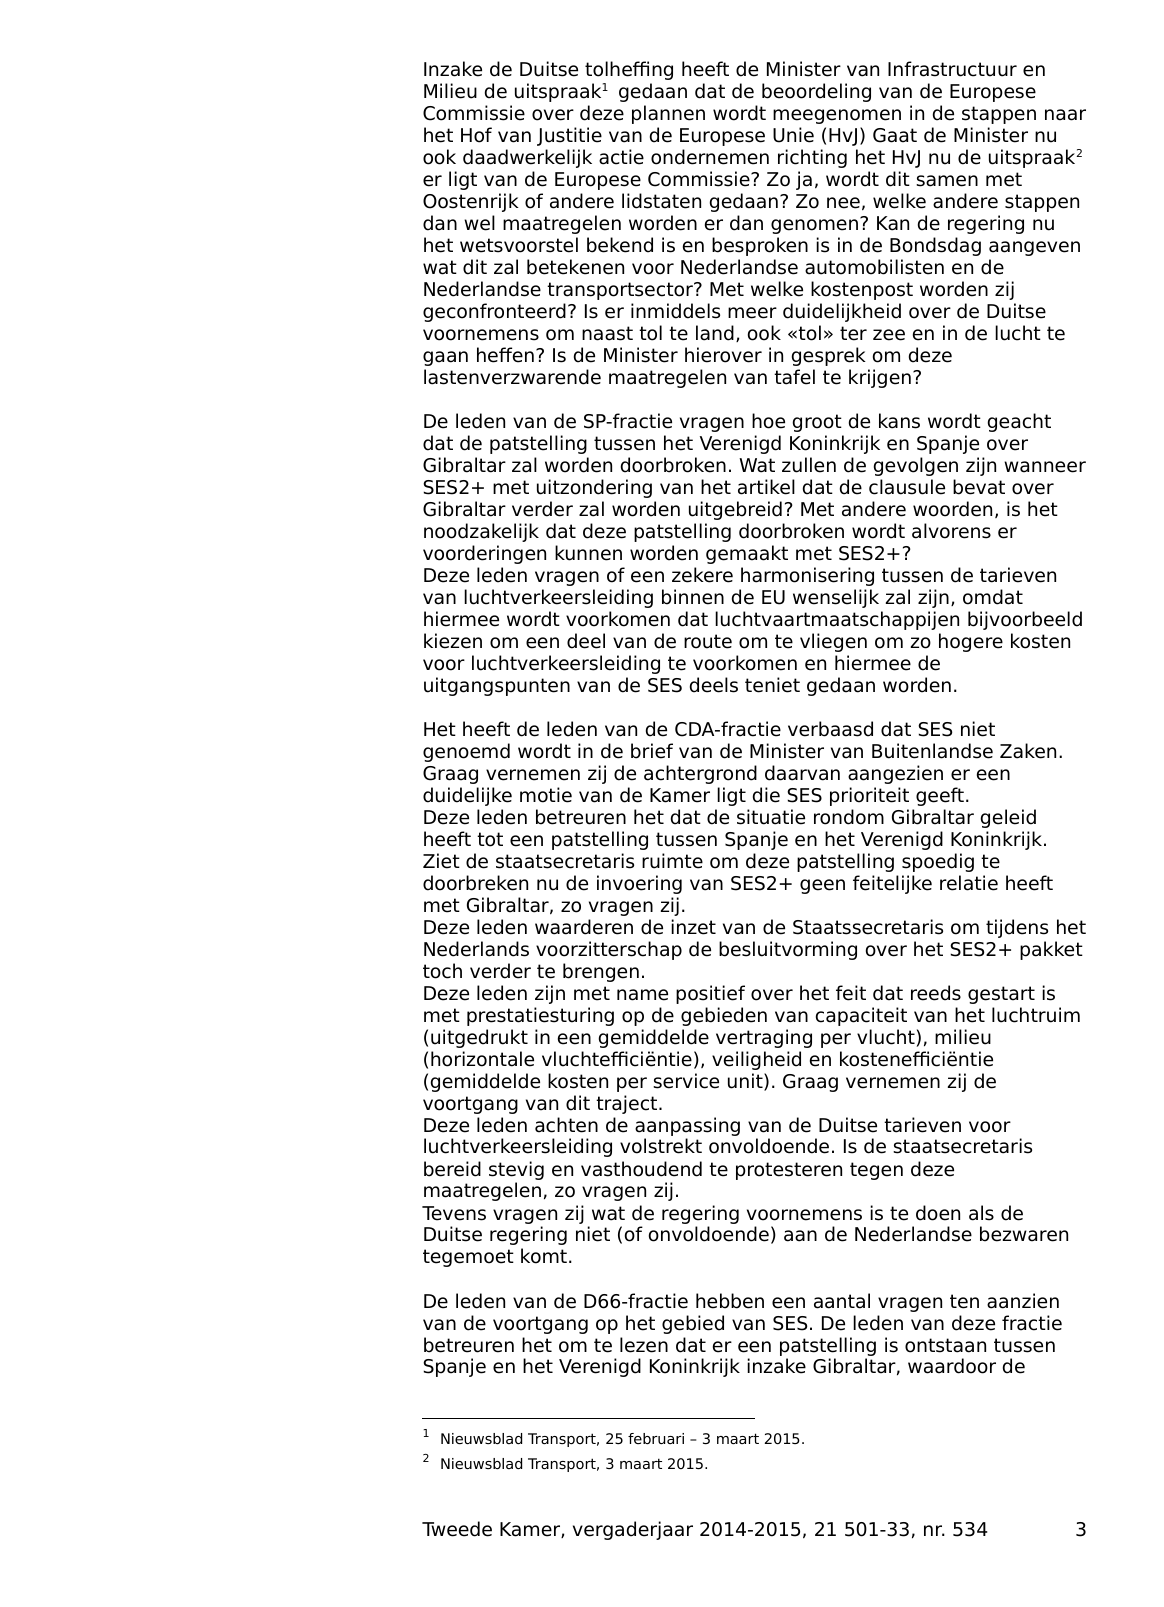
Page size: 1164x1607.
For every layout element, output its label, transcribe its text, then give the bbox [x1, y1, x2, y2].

text De leden van de D66-fractie hebben een aantal vragen ten aanzien van de voortgang op het gebied van SES. De leden van deze fractie betreuren het om te lezen dat er een patstelling is ontstaan tussen Spanje en het Verenigd Koninkrijk inzake Gibraltar, waardoor de [422, 1291, 1087, 1378]
text Nieuwsblad Transport, 25 februari – 3 maart 2015. [422, 1427, 1087, 1449]
text Deze leden zijn met name positief over het feit dat reeds gestart is met prestatiesturing op de gebieden van capaciteit van het luchtruim (uitgedrukt in een gemiddelde vertraging per vlucht), milieu (horizontale vluchtefficiëntie), veiligheid en kostenefficiëntie (gemiddelde kosten per service unit). Graag vernemen zij de voortgang van dit traject. [422, 983, 1087, 1114]
text Nieuwsblad Transport, 3 maart 2015. [422, 1452, 1087, 1474]
text Inzake de Duitse tolheffing heeft de Minister van Infrastructuur en Milieu de uitspraak gedaan dat de beoordeling van de Europese Commissie over deze plannen wordt meegenomen in de stappen naar het Hof van Justitie van de Europese Unie (HvJ) Gaat de Minister nu ook daadwerkelijk actie ondernemen richting het HvJ nu de uitspraak er ligt van de Europese Commissie? Zo ja, wordt dit samen met Oostenrijk of andere lidstaten gedaan? Zo nee, welke andere stappen dan wel maatregelen worden er dan genomen? Kan de regering nu het wetsvoorstel bekend is en besproken is in de Bondsdag aangeven wat dit zal betekenen voor Nederlandse automobilisten en de Nederlandse transportsector? Met welke kostenpost worden zij geconfronteerd? Is er inmiddels meer duidelijkheid over de Duitse voornemens om naast tol te land, ook «tol» ter zee en in de lucht te gaan heffen? Is de Minister hierover in gesprek om deze lastenverzwarende maatregelen van tafel te krijgen? [422, 59, 1087, 389]
text Het heeft de leden van de CDA-fractie verbaasd dat SES niet genoemd wordt in de brief van de Minister van Buitenlandse Zaken. Graag vernemen zij de achtergrond daarvan aangezien er een duidelijke motie van de Kamer ligt die SES prioriteit geeft. [422, 719, 1087, 807]
text Deze leden vragen of een zekere harmonisering tussen de tarieven van luchtverkeersleiding binnen de EU wenselijk zal zijn, omdat hiermee wordt voorkomen dat luchtvaartmaatschappijen bijvoorbeeld kiezen om een deel van de route om te vliegen om zo hogere kosten voor luchtverkeersleiding te voorkomen en hiermee de uitgangspunten van de SES deels teniet gedaan worden. [422, 565, 1087, 697]
text Deze leden waarderen de inzet van de Staatssecretaris om tijdens het Nederlands voorzitterschap de besluitvorming over het SES2+ pakket toch verder te brengen. [422, 917, 1087, 983]
text De leden van de SP-fractie vragen hoe groot de kans wordt geacht dat de patstelling tussen het Verenigd Koninkrijk en Spanje over Gibraltar zal worden doorbroken. Wat zullen de gevolgen zijn wanneer SES2+ met uitzondering van het artikel dat de clausule bevat over Gibraltar verder zal worden uitgebreid? Met andere woorden, is het noodzakelijk dat deze patstelling doorbroken wordt alvorens er voorderingen kunnen worden gemaakt met SES2+? [422, 411, 1087, 565]
text Deze leden achten de aanpassing van de Duitse tarieven voor luchtverkeersleiding volstrekt onvoldoende. Is de staatsecretaris bereid stevig en vasthoudend te protesteren tegen deze maatregelen, zo vragen zij. [422, 1114, 1087, 1202]
text Deze leden betreuren het dat de situatie rondom Gibraltar geleid heeft tot een patstelling tussen Spanje en het Verenigd Koninkrijk. Ziet de staatsecretaris ruimte om deze patstelling spoedig te doorbreken nu de invoering van SES2+ geen feitelijke relatie heeft met Gibraltar, zo vragen zij. [422, 807, 1087, 917]
text Tevens vragen zij wat de regering voornemens is te doen als de Duitse regering niet (of onvoldoende) aan de Nederlandse bezwaren tegemoet komt. [422, 1202, 1087, 1268]
